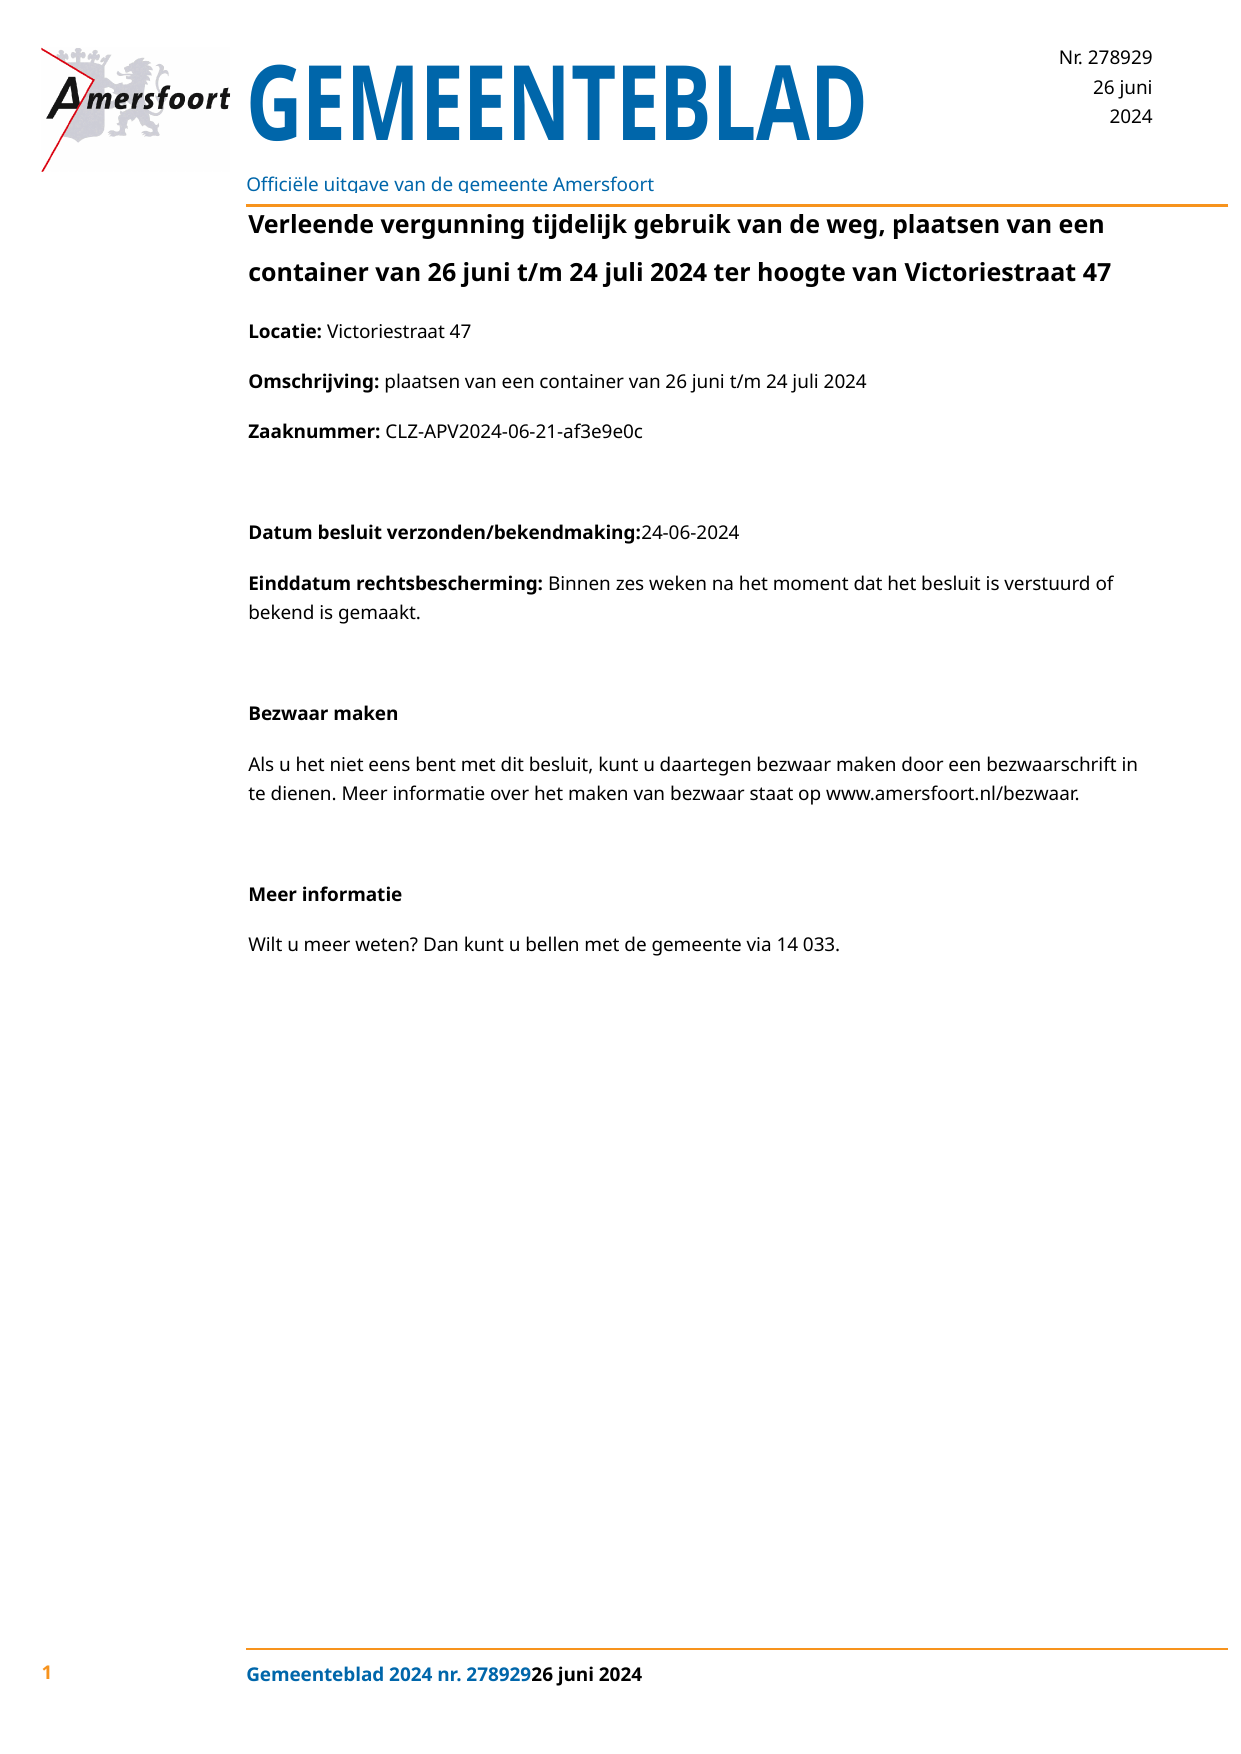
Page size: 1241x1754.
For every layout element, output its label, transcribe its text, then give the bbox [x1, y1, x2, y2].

text Wilt u meer weten? Dan kunt u bellen met de gemeente via 14 033. [248, 932, 1152, 957]
picture [41, 47, 231, 172]
text Meer informatie [248, 881, 1152, 907]
text Omschrijving: plaatsen van een container van 26 juni t/m 24 juli 2024 [248, 368, 1152, 394]
text Bezwaar maken [248, 700, 1152, 726]
text Als u het niet eens bent met dit besluit, kunt u daartegen bezwaar maken door een bezwaarschrift in te dienen. Meer informatie over het maken van bezwaar staat op www.amersfoort.nl/bezwaar. [248, 751, 1152, 806]
text Datum besluit verzonden/bekendmaking:24-06-2024 [248, 519, 1152, 545]
text Zaaknummer: CLZ-APV2024-06-21-af3e9e0c [248, 419, 1152, 444]
text Einddatum rechtsbescherming: Binnen zes weken na het moment dat het besluit is verstuurd of bekend is gemaakt. [248, 570, 1152, 625]
text Verleende vergunning tijdelijk gebruik van de weg, plaatsen van een container van 26 juni t/m 24 juli 2024 ter hoogte van Victoriestraat 47 [248, 207, 1152, 288]
text Locatie: Victoriestraat 47 [248, 318, 1152, 344]
